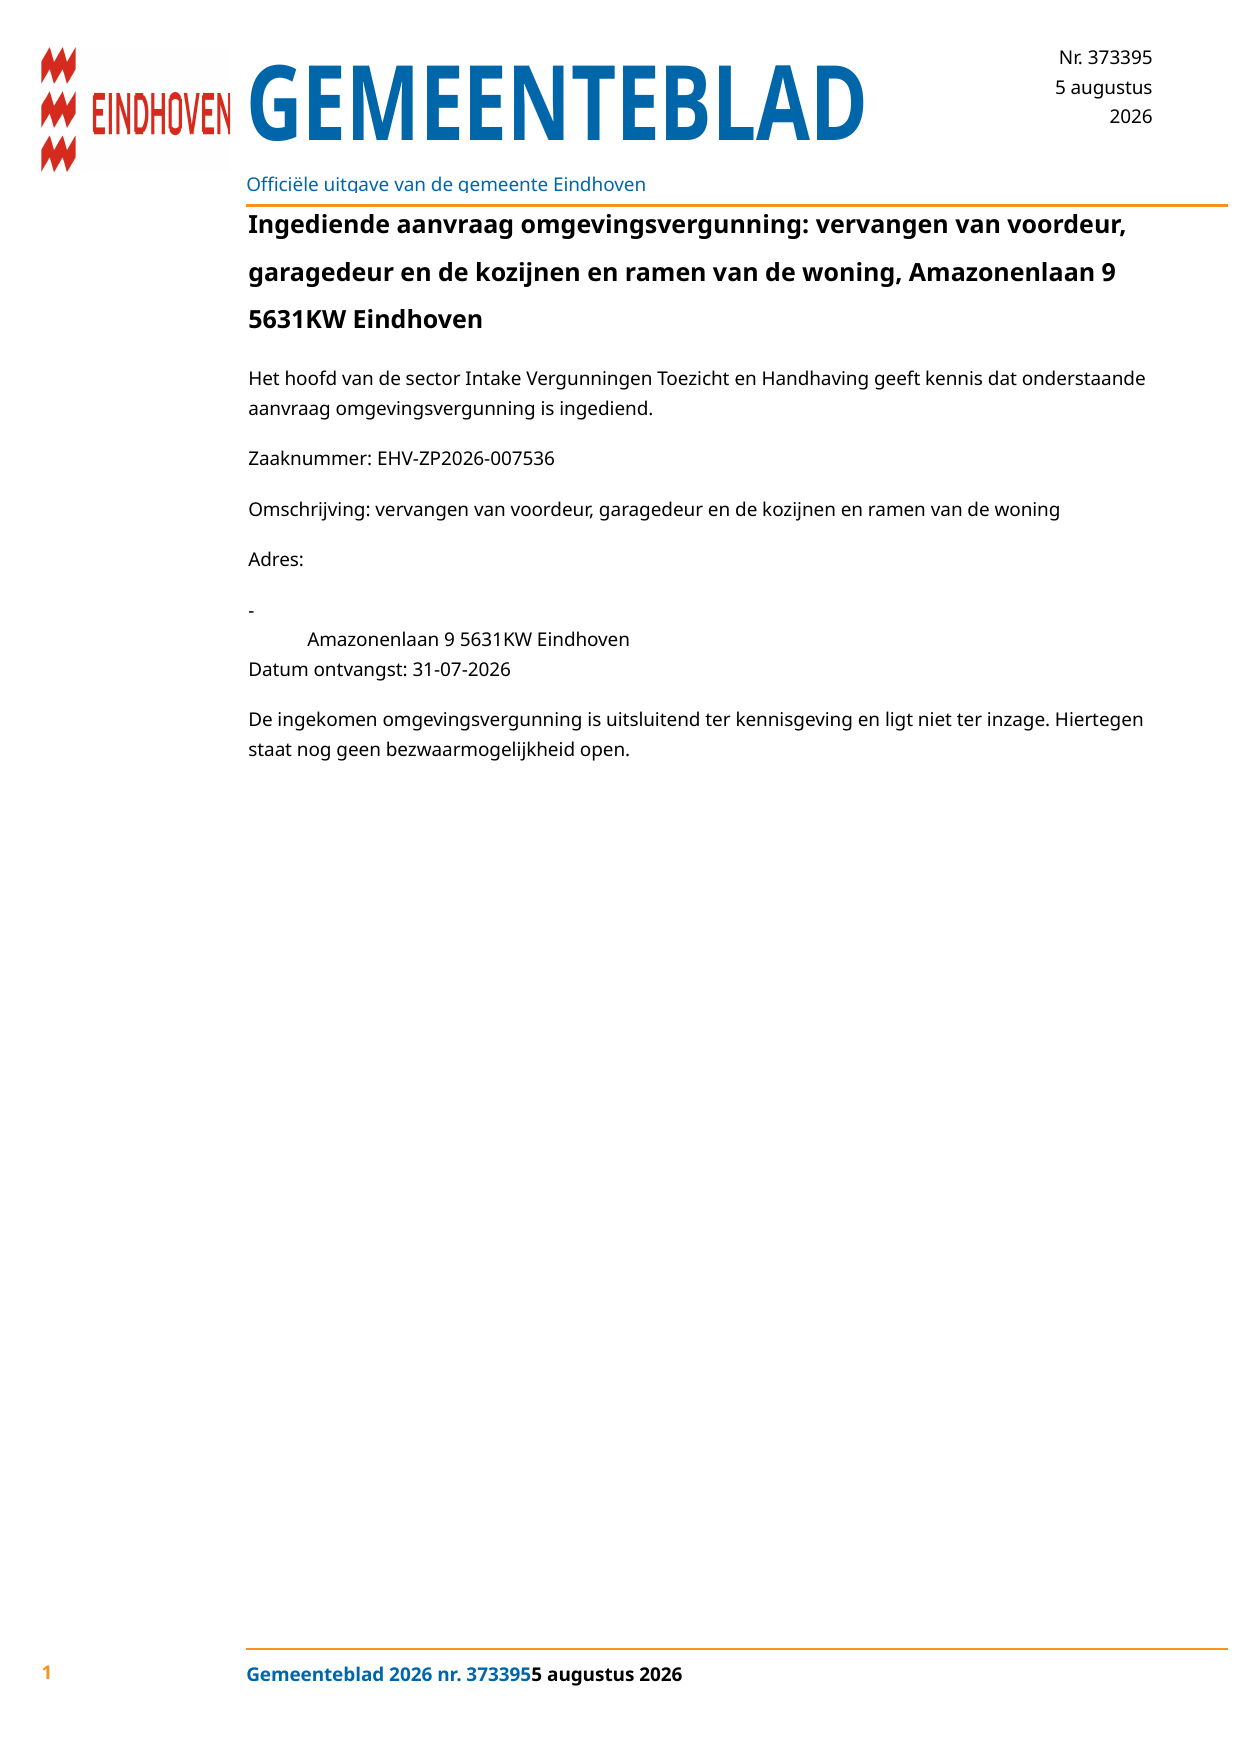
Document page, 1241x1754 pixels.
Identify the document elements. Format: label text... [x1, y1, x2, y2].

text Zaaknummer: EHV-ZP2026-007536 [248, 446, 1152, 471]
text Omschrijving: vervangen van voordeur, garagedeur en de kozijnen en ramen van de woning [248, 496, 1152, 522]
text Ingediende aanvraag omgevingsvergunning: vervangen van voordeur, garagedeur en de kozijnen en ramen van de woning, Amazonenlaan 9 5631KW Eindhoven [248, 207, 1152, 336]
list Amazonenlaan 9 5631KW Eindhoven [248, 626, 1152, 652]
text Het hoofd van de sector Intake Vergunningen Toezicht en Handhaving geeft kennis dat onderstaande aanvraag omgevingsvergunning is ingediend. [248, 366, 1152, 421]
text Adres: [248, 546, 1152, 572]
text Datum ontvangst: 31-07-2026 [248, 656, 1152, 682]
picture [41, 47, 231, 172]
text De ingekomen omgevingsvergunning is uitsluitend ter kennisgeving en ligt niet ter inzage. Hiertegen staat nog geen bezwaarmogelijkheid open. [248, 706, 1152, 762]
